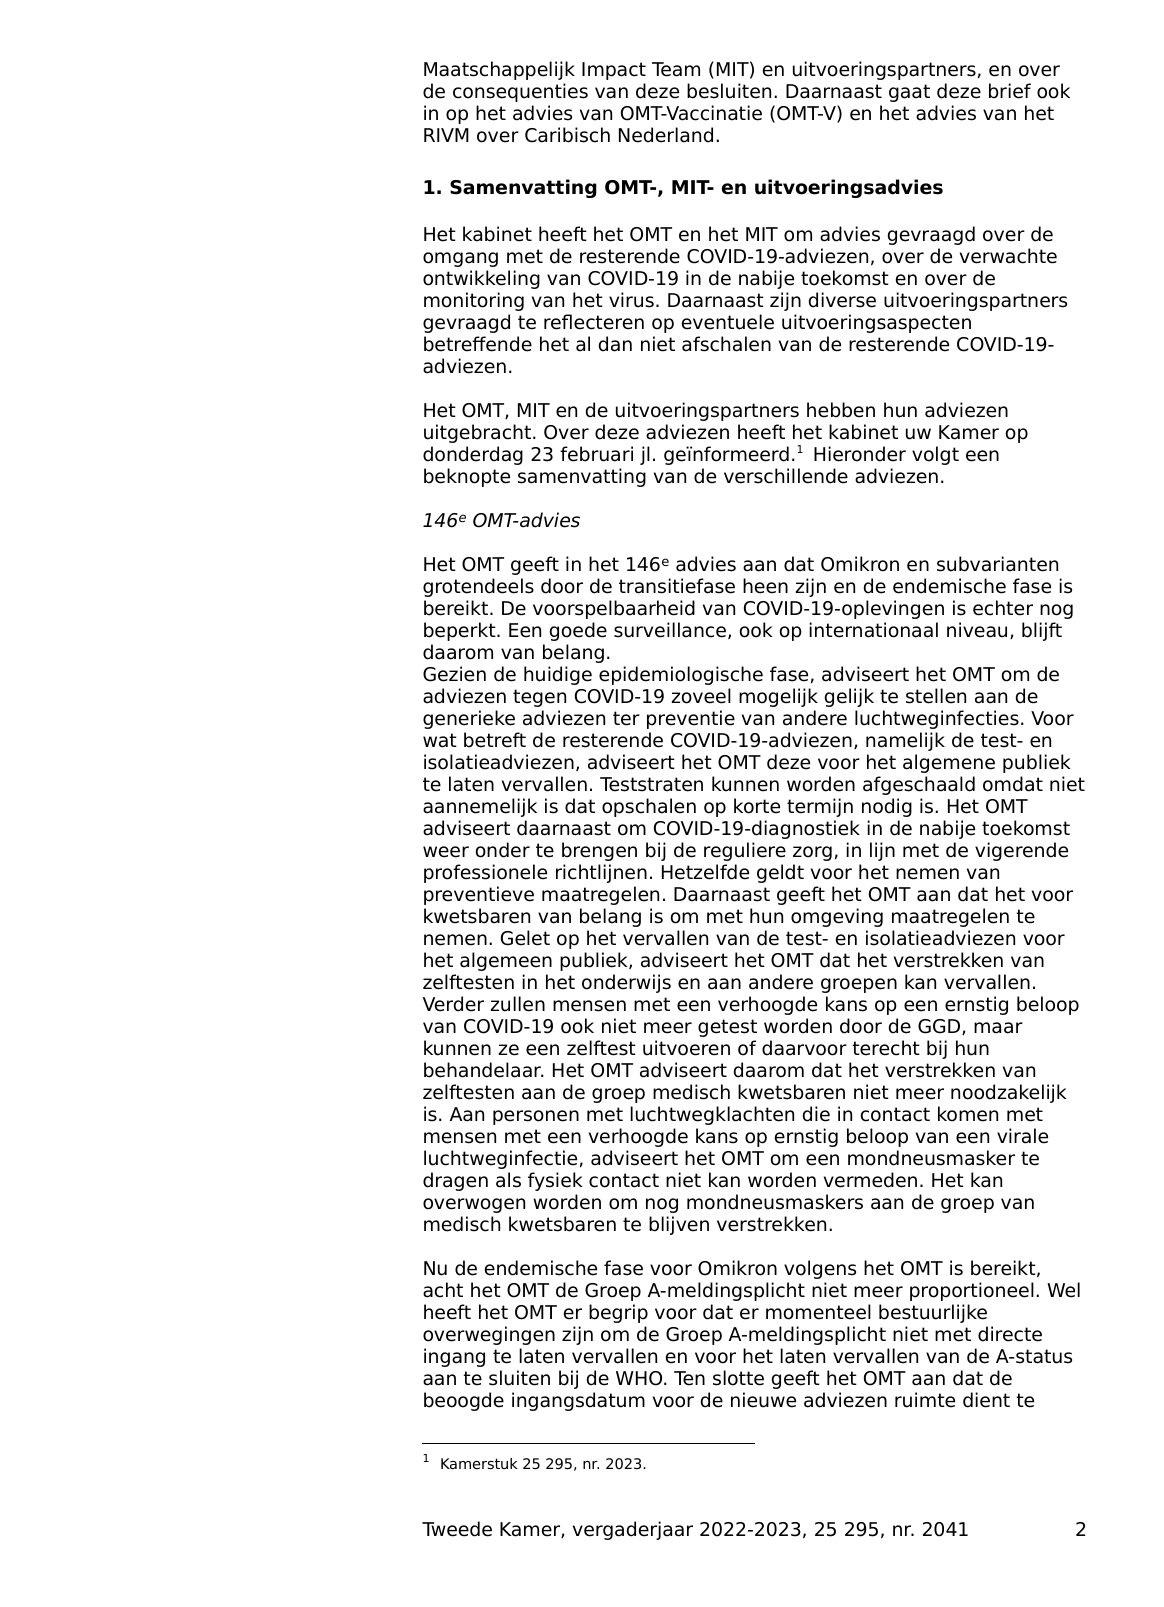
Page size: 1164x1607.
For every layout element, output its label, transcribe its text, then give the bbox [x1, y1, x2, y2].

text Maatschappelijk Impact Team (MIT) en uitvoeringspartners, en over de consequenties van deze besluiten. Daarnaast gaat deze brief ook in op het advies van OMT-Vaccinatie (OMT-V) en het advies van het RIVM over Caribisch Nederland. [422, 59, 1087, 147]
text Het kabinet heeft het OMT en het MIT om advies gevraagd over de omgang met de resterende COVID-19-adviezen, over de verwachte ontwikkeling van COVID-19 in de nabije toekomst en over de monitoring van het virus. Daarnaast zijn diverse uitvoeringspartners gevraagd te reflecteren op eventuele uitvoeringsaspecten betreffende het al dan niet afschalen van de resterende COVID-19-adviezen. [422, 224, 1087, 378]
subtitle 1. Samenvatting OMT-, MIT- en uitvoeringsadvies [422, 177, 1087, 199]
text Gezien de huidige epidemiologische fase, adviseert het OMT om de adviezen tegen COVID-19 zoveel mogelijk gelijk te stellen aan de generieke adviezen ter preventie van andere luchtweginfecties. Voor wat betreft de resterende COVID-19-adviezen, namelijk de test- en isolatieadviezen, adviseert het OMT deze voor het algemene publiek te laten vervallen. Teststraten kunnen worden afgeschaald omdat niet aannemelijk is dat opschalen op korte termijn nodig is. Het OMT adviseert daarnaast om COVID-19-diagnostiek in de nabije toekomst weer onder te brengen bij de reguliere zorg, in lijn met de vigerende professionele richtlijnen. Hetzelfde geldt voor het nemen van preventieve maatregelen. Daarnaast geeft het OMT aan dat het voor kwetsbaren van belang is om met hun omgeving maatregelen te nemen. Gelet op het vervallen van de test- en isolatieadviezen voor het algemeen publiek, adviseert het OMT dat het verstrekken van zelftesten in het onderwijs en aan andere groepen kan vervallen. Verder zullen mensen met een verhoogde kans op een ernstig beloop van COVID-19 ook niet meer getest worden door de GGD, maar kunnen ze een zelftest uitvoeren of daarvoor terecht bij hun behandelaar. Het OMT adviseert daarom dat het verstrekken van zelftesten aan de groep medisch kwetsbaren niet meer noodzakelijk is. Aan personen met luchtwegklachten die in contact komen met mensen met een verhoogde kans op ernstig beloop van een virale luchtweginfectie, adviseert het OMT om een mondneusmasker te dragen als fysiek contact niet kan worden vermeden. Het kan overwogen worden om nog mondneusmaskers aan de groep van medisch kwetsbaren te blijven verstrekken. [422, 664, 1087, 1236]
text Nu de endemische fase voor Omikron volgens het OMT is bereikt, acht het OMT de Groep A-meldingsplicht niet meer proportioneel. Wel heeft het OMT er begrip voor dat er momenteel bestuurlijke overwegingen zijn om de Groep A-meldingsplicht niet met directe ingang te laten vervallen en voor het laten vervallen van de A-status aan te sluiten bij de WHO. Ten slotte geeft het OMT aan dat de beoogde ingangsdatum voor de nieuwe adviezen ruimte dient te [422, 1258, 1087, 1412]
subtitle 146e OMT-advies [422, 510, 1087, 532]
text Het OMT, MIT en de uitvoeringspartners hebben hun adviezen uitgebracht. Over deze adviezen heeft het kabinet uw Kamer op donderdag 23 februari jl. geïnformeerd. Hieronder volgt een beknopte samenvatting van de verschillende adviezen. [422, 400, 1087, 488]
text Kamerstuk 25 295, nr. 2023. [422, 1452, 1087, 1474]
text Het OMT geeft in het 146e advies aan dat Omikron en subvarianten grotendeels door de transitiefase heen zijn en de endemische fase is bereikt. De voorspelbaarheid van COVID-19-oplevingen is echter nog beperkt. Een goede surveillance, ook op internationaal niveau, blijft daarom van belang. [422, 554, 1087, 664]
